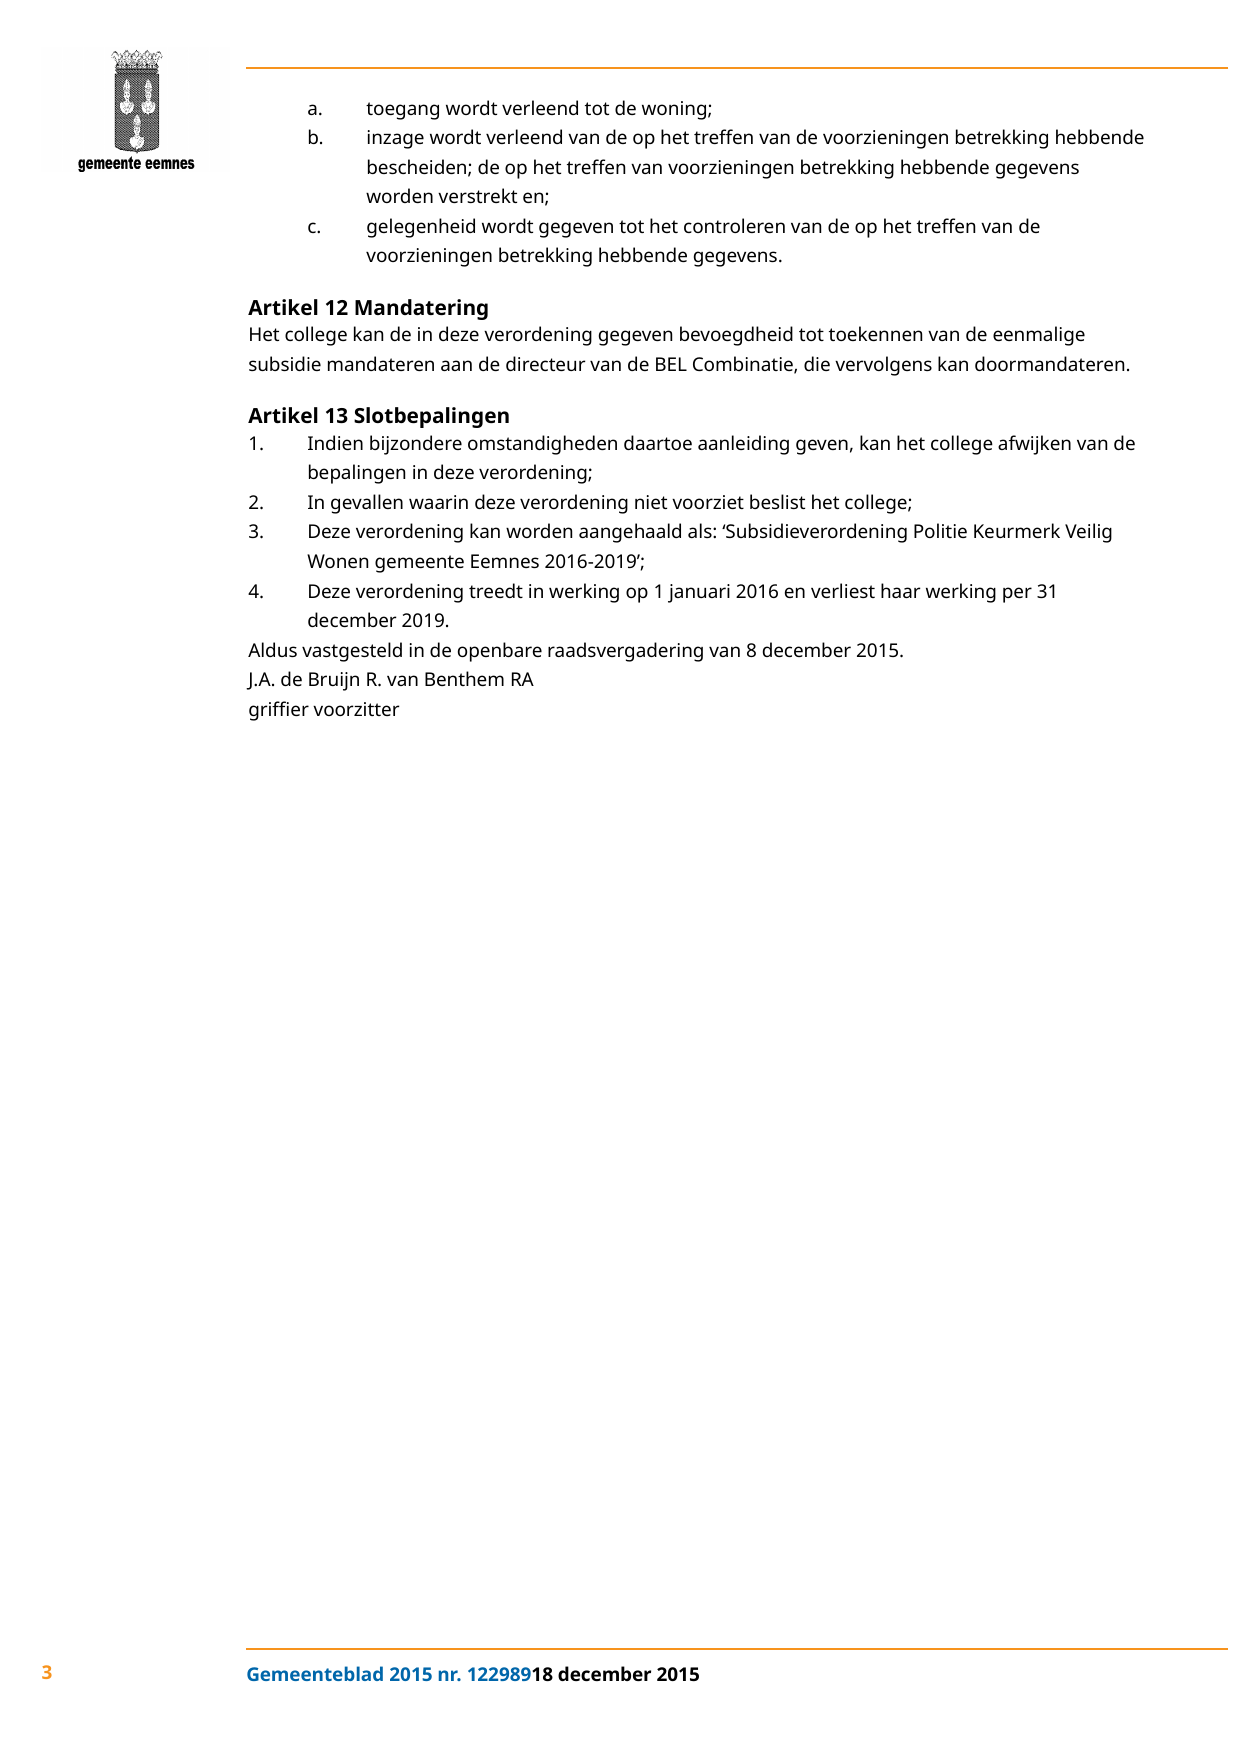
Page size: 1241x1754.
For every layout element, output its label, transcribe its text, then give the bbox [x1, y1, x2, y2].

text griffier voorzitter [248, 696, 1152, 722]
picture [41, 47, 231, 172]
text Het college kan de in deze verordening gegeven bevoegdheid tot toekennen van de eenmalige subsidie mandateren aan de directeur van de BEL Combinatie, die vervolgens kan doormandateren. [248, 322, 1152, 377]
text Aldus vastgesteld in de openbare raadsvergadering van 8 december 2015. [248, 637, 1152, 663]
list inzage wordt verleend van de op het treffen van de voorzieningen betrekking hebbende bescheiden; de op het treffen van voorzieningen betrekking hebbende gegevens worden verstrekt en; [307, 124, 1152, 209]
list Deze verordening treedt in werking op 1 januari 2016 en verliest haar werking per 31 december 2019. [248, 578, 1152, 633]
text Artikel 13 Slotbepalingen [248, 402, 1152, 430]
list In gevallen waarin deze verordening niet voorziet beslist het college; [248, 489, 1152, 515]
text Artikel 12 Mandatering [248, 293, 1152, 322]
text J.A. de Bruijn R. van Benthem RA [248, 667, 1152, 692]
list Indien bijzondere omstandigheden daartoe aanleiding geven, kan het college afwijken van de bepalingen in deze verordening; [248, 430, 1152, 485]
list Deze verordening kan worden aangehaald als: ‘Subsidieverordening Politie Keurmerk Veilig Wonen gemeente Eemnes 2016-2019’; [248, 519, 1152, 574]
list gelegenheid wordt gegeven tot het controleren van de op het treffen van de voorzieningen betrekking hebbende gegevens. [307, 213, 1152, 268]
list toegang wordt verleend tot de woning; [307, 95, 1152, 121]
